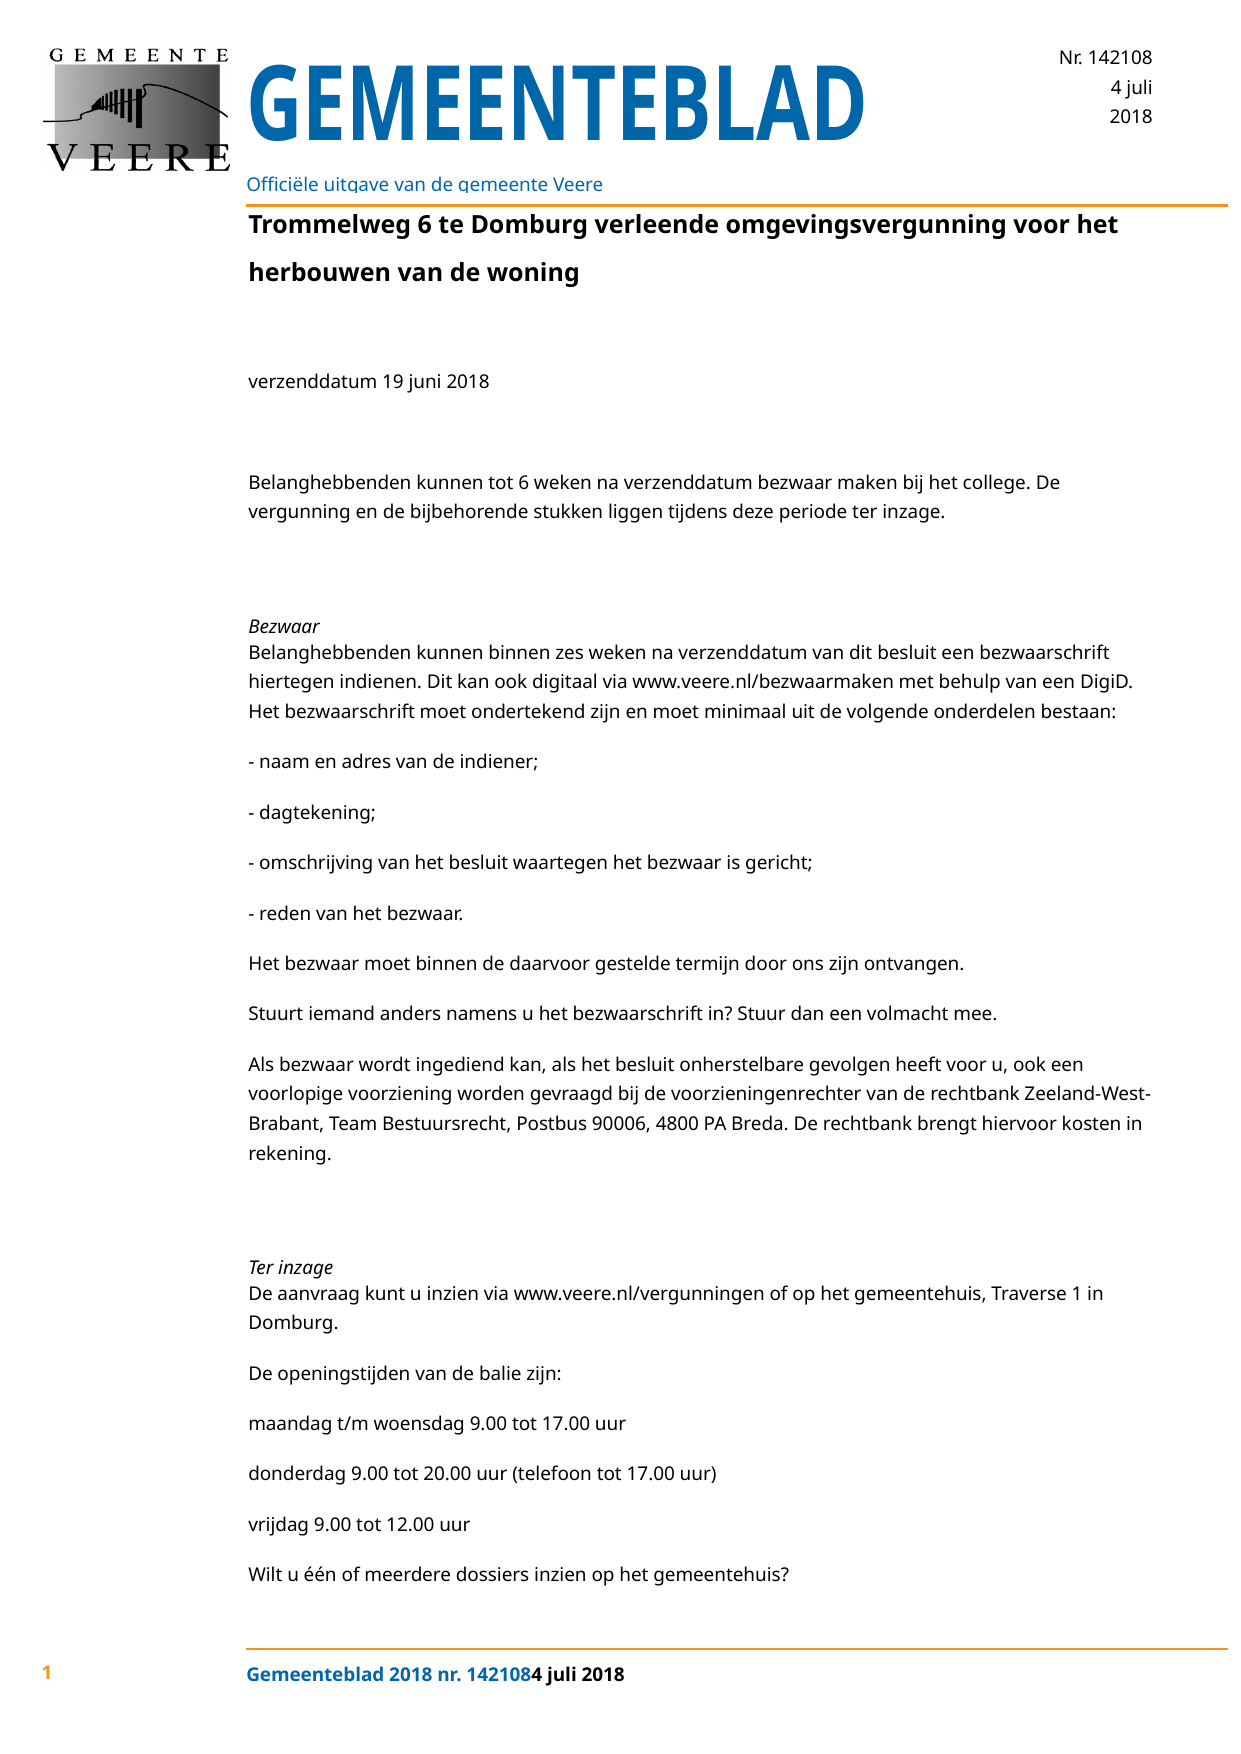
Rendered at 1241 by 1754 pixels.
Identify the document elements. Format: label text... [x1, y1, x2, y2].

picture [41, 47, 231, 172]
text Wilt u één of meerdere dossiers inzien op het gemeentehuis? [248, 1561, 1152, 1587]
text - dagtekening; [248, 799, 1152, 824]
text Het bezwaar moet binnen de daarvoor gestelde termijn door ons zijn ontvangen. [248, 950, 1152, 976]
text Ter inzage [248, 1254, 1152, 1280]
text maandag t/m woensdag 9.00 tot 17.00 uur [248, 1410, 1152, 1436]
text donderdag 9.00 tot 20.00 uur (telefoon tot 17.00 uur) [248, 1461, 1152, 1486]
text - reden van het bezwaar. [248, 900, 1152, 925]
text vrijdag 9.00 tot 12.00 uur [248, 1511, 1152, 1537]
text Trommelweg 6 te Domburg verleende omgevingsvergunning voor het herbouwen van de woning [248, 207, 1152, 288]
text Belanghebbenden kunnen binnen zes weken na verzenddatum van dit besluit een bezwaarschrift hiertegen indienen. Dit kan ook digitaal via www.veere.nl/bezwaarmaken met behulp van een DigiD. Het bezwaarschrift moet ondertekend zijn en moet minimaal uit de volgende onderdelen bestaan: [248, 639, 1152, 724]
text De openingstijden van de balie zijn: [248, 1360, 1152, 1386]
text Als bezwaar wordt ingediend kan, als het besluit onherstelbare gevolgen heeft voor u, ook een voorlopige voorziening worden gevraagd bij de voorzieningenrechter van de rechtbank Zeeland-West-Brabant, Team Bestuursrecht, Postbus 90006, 4800 PA Breda. De rechtbank brengt hiervoor kosten in rekening. [248, 1051, 1152, 1165]
text De aanvraag kunt u inzien via www.veere.nl/vergunningen of op het gemeentehuis, Traverse 1 in Domburg. [248, 1280, 1152, 1335]
text Stuurt iemand anders namens u het bezwaarschrift in? Stuur dan een volmacht mee. [248, 1001, 1152, 1026]
text - naam en adres van de indiener; [248, 748, 1152, 774]
text Bezwaar [248, 613, 1152, 639]
text Belanghebbenden kunnen tot 6 weken na verzenddatum bezwaar maken bij het college. De vergunning en de bijbehorende stukken liggen tijdens deze periode ter inzage. [248, 469, 1152, 524]
text verzenddatum 19 juni 2018 [248, 368, 1152, 394]
text - omschrijving van het besluit waartegen het bezwaar is gericht; [248, 849, 1152, 875]
